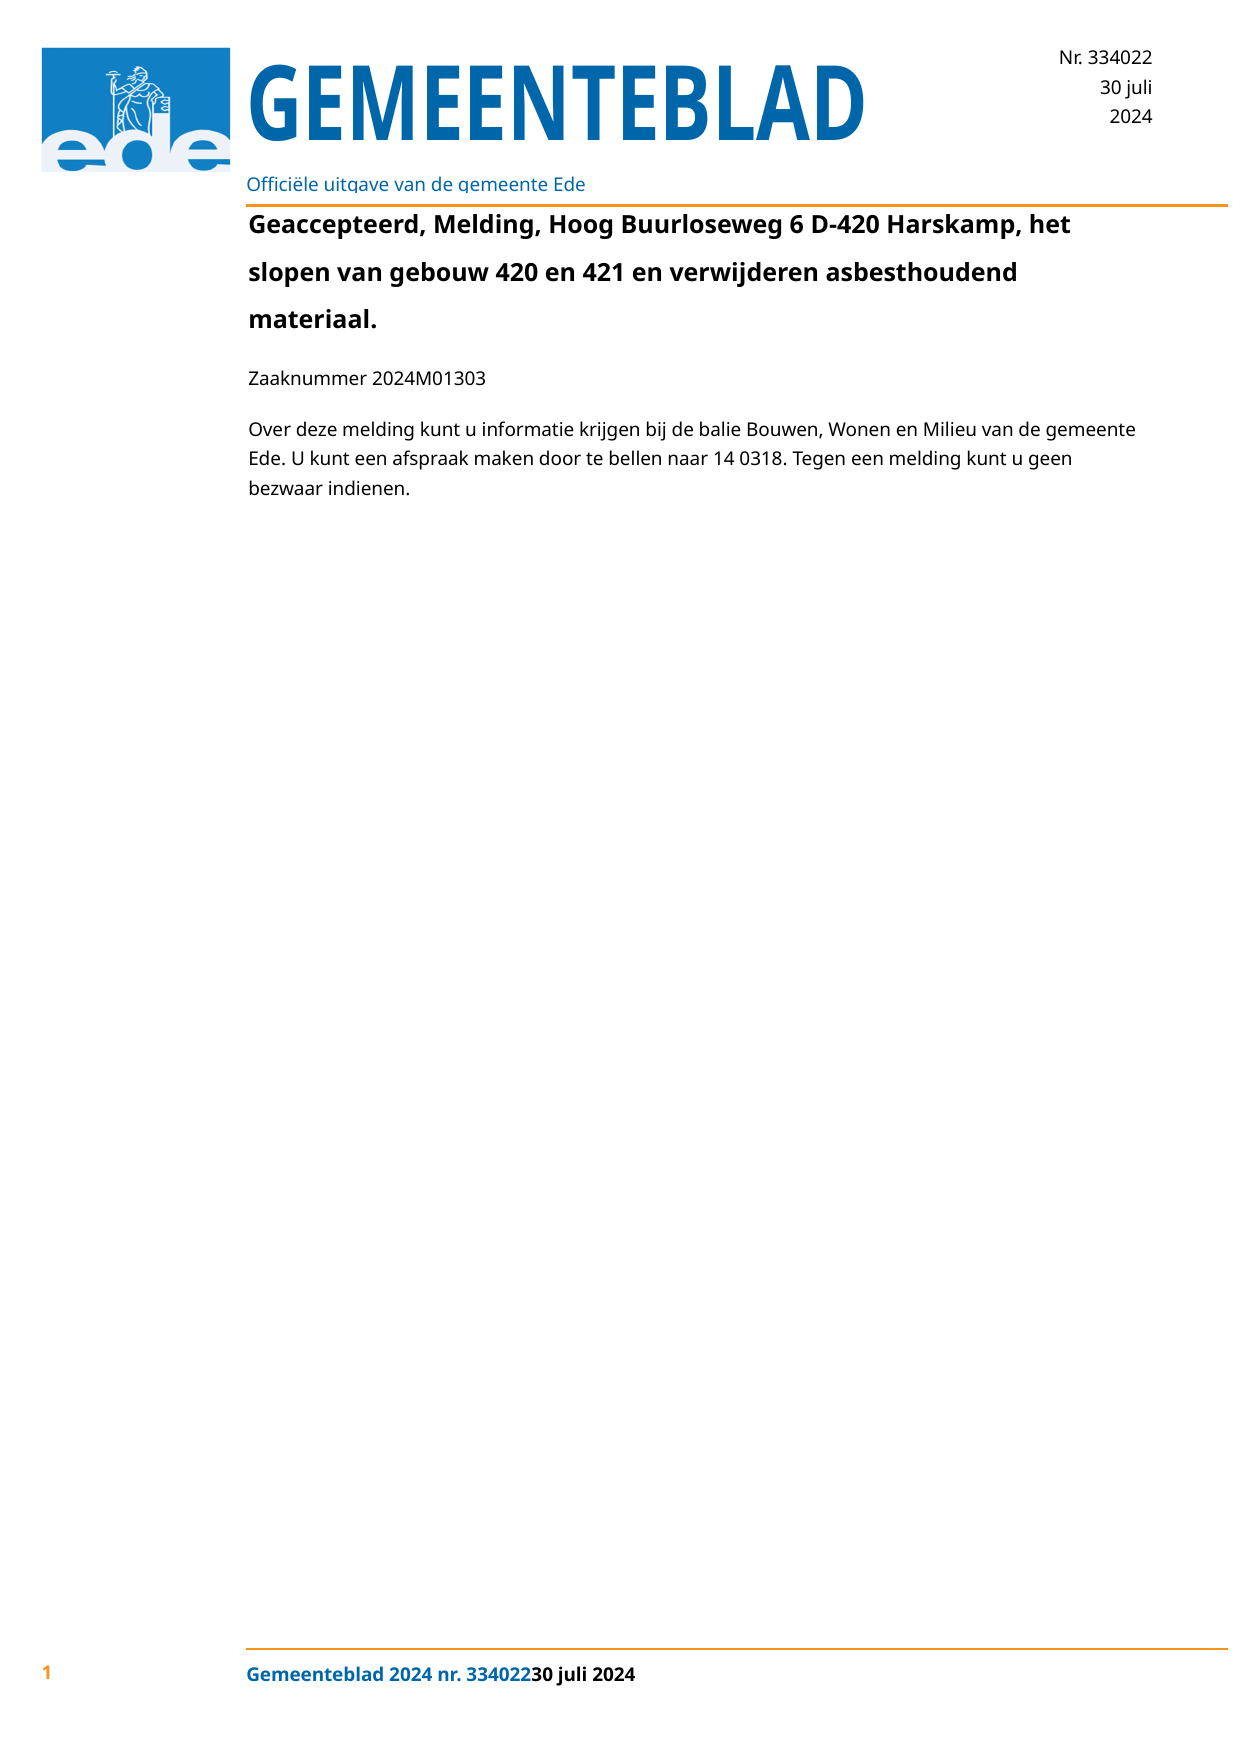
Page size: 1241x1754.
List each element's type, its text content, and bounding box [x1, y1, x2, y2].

text Geaccepteerd, Melding, Hoog Buurloseweg 6 D-420 Harskamp, het slopen van gebouw 420 en 421 en verwijderen asbesthoudend materiaal. [248, 207, 1152, 336]
text Over deze melding kunt u informatie krijgen bij de balie Bouwen, Wonen en Milieu van de gemeente Ede. U kunt een afspraak maken door te bellen naar 14 0318. Tegen een melding kunt u geen bezwaar indienen. [248, 416, 1152, 501]
picture [41, 47, 231, 172]
text Zaaknummer 2024M01303 [248, 366, 1152, 391]
